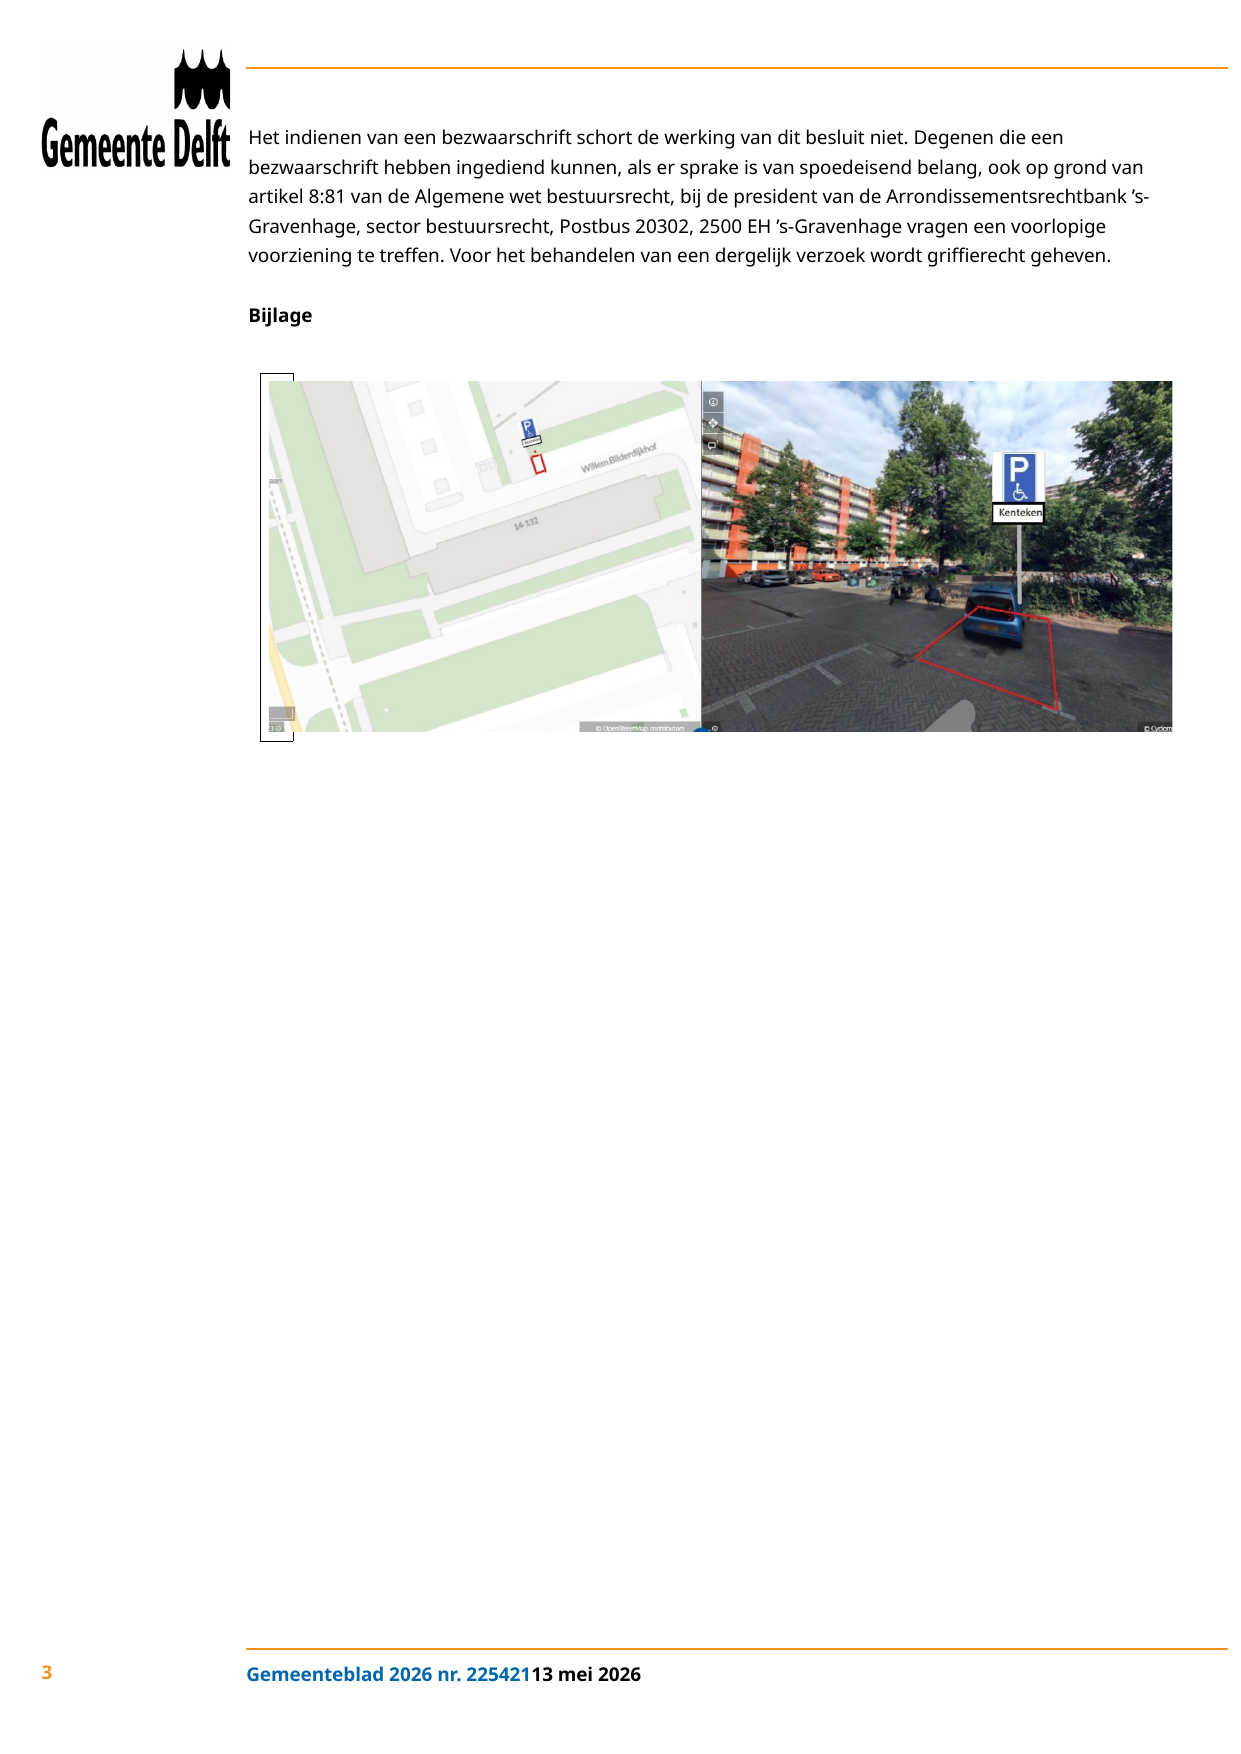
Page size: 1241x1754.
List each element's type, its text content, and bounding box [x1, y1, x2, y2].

text Bijlage [248, 302, 1152, 328]
text Het indienen van een bezwaarschrift schort de werking van dit besluit niet. Degenen die een bezwaarschrift hebben ingediend kunnen, als er sprake is van spoedeisend belang, ook op grond van artikel 8:81 van de Algemene wet bestuursrecht, bij de president van de Arrondissementsrechtbank ’s-Gravenhage, sector bestuursrecht, Postbus 20302, 2500 EH ’s-Gravenhage vragen een voorlopige voorziening te treffen. Voor het behandelen van een dergelijk verzoek wordt griffierecht geheven. [248, 124, 1152, 268]
picture [268, 381, 1173, 732]
picture [41, 47, 231, 172]
